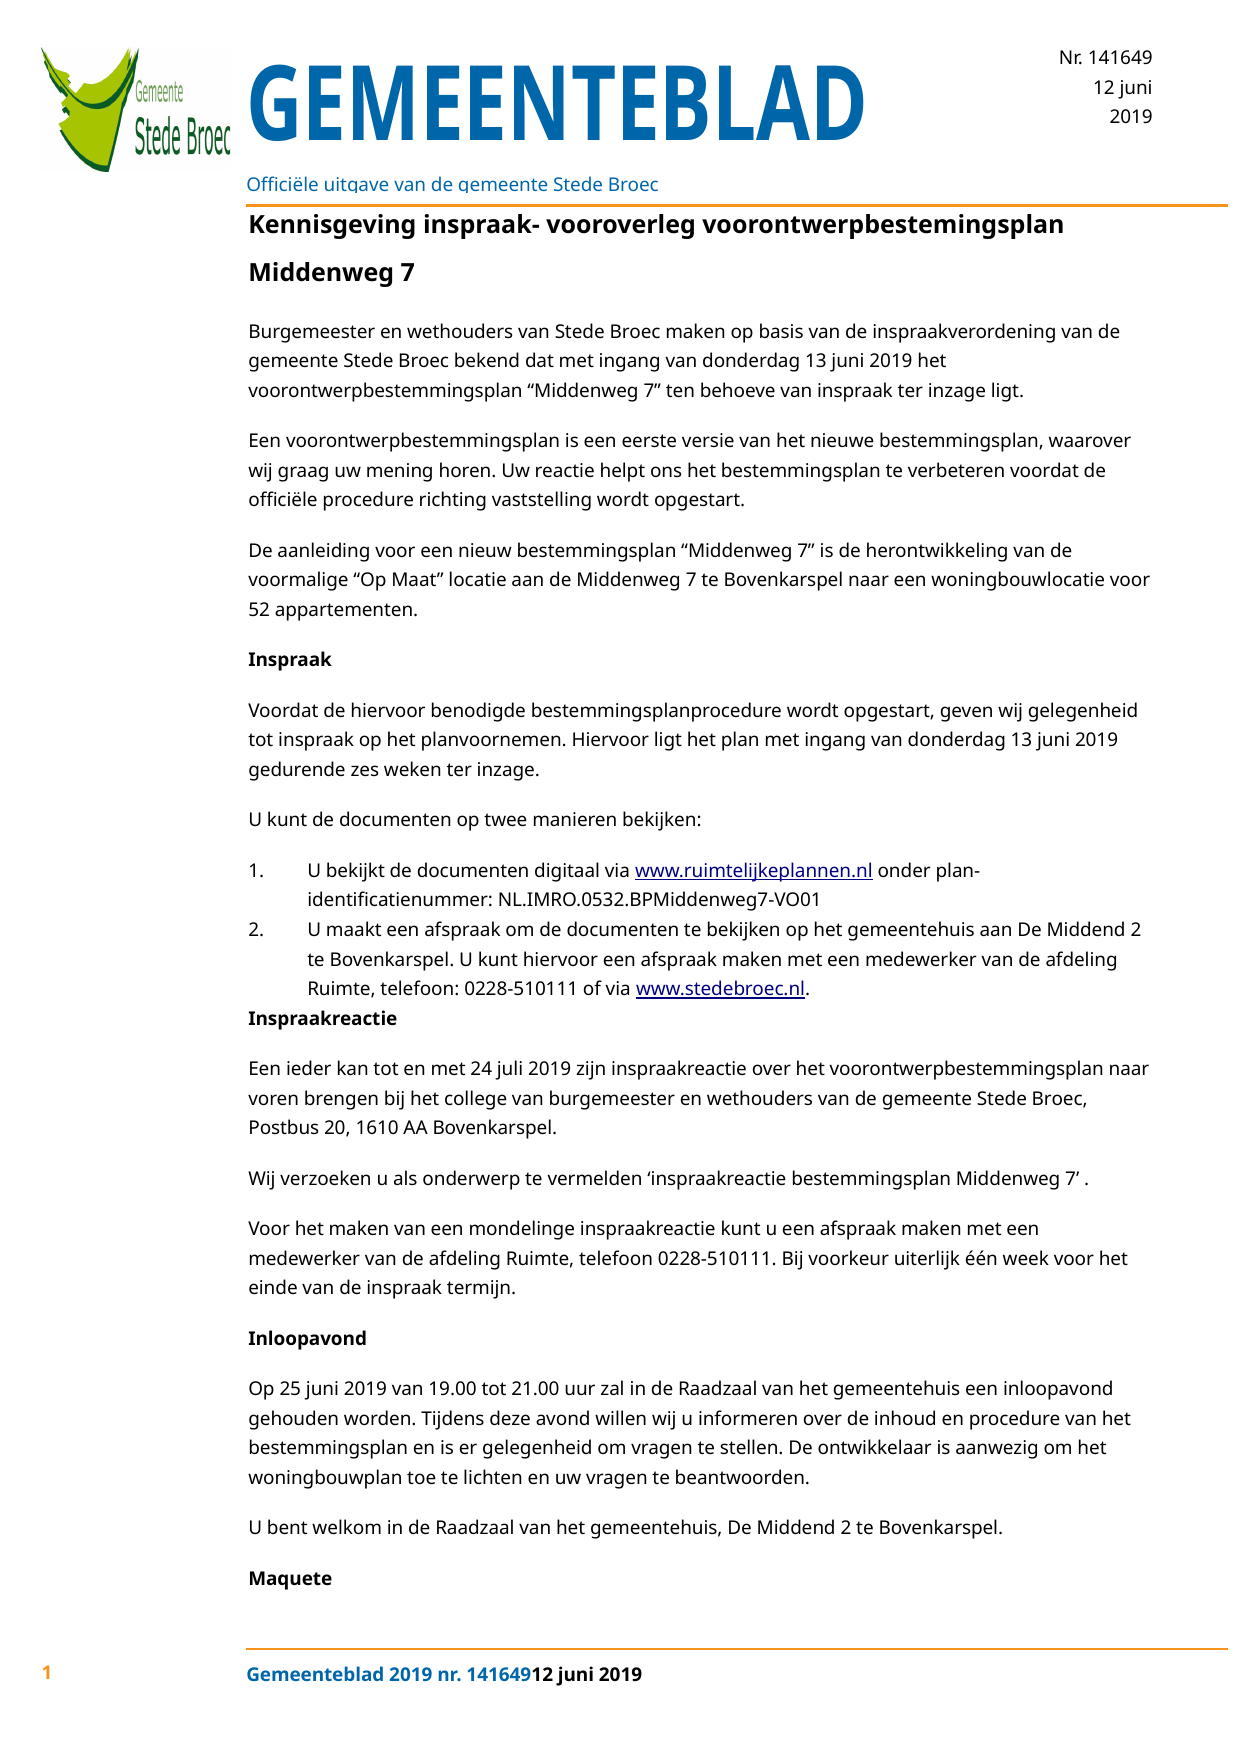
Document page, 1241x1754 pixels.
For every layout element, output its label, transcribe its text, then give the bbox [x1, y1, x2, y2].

text Inspraakreactie [248, 1005, 1152, 1031]
text Kennisgeving inspraak- vooroverleg voorontwerpbestemingsplan Middenweg 7 [248, 207, 1152, 288]
picture [41, 47, 231, 172]
text Voordat de hiervoor benodigde bestemmingsplanprocedure wordt opgestart, geven wij gelegenheid tot inspraak op het planvoornemen. Hiervoor ligt het plan met ingang van donderdag 13 juni 2019 gedurende zes weken ter inzage. [248, 697, 1152, 782]
text Burgemeester en wethouders van Stede Broec maken op basis van de inspraakverordening van de gemeente Stede Broec bekend dat met ingang van donderdag 13 juni 2019 het voorontwerpbestemmingsplan “Middenweg 7” ten behoeve van inspraak ter inzage ligt. [248, 318, 1152, 403]
text Een ieder kan tot en met 24 juli 2019 zijn inspraakreactie over het voorontwerpbestemmingsplan naar voren brengen bij het college van burgemeester en wethouders van de gemeente Stede Broec, Postbus 20, 1610 AA Bovenkarspel. [248, 1055, 1152, 1140]
text U kunt de documenten op twee manieren bekijken: [248, 807, 1152, 832]
text Maquete [248, 1565, 1152, 1591]
list U bekijkt de documenten digitaal via www.ruimtelijkeplannen.nl onder plan-identificatienummer: NL.IMRO.0532.BPMiddenweg7-VO01 [248, 857, 1152, 912]
text Een voorontwerpbestemmingsplan is een eerste versie van het nieuwe bestemmingsplan, waarover wij graag uw mening horen. Uw reactie helpt ons het bestemmingsplan te verbeteren voordat de officiële procedure richting vaststelling wordt opgestart. [248, 427, 1152, 512]
text De aanleiding voor een nieuw bestemmingsplan “Middenweg 7” is de herontwikkeling van de voormalige “Op Maat” locatie aan de Middenweg 7 te Bovenkarspel naar een woningbouwlocatie voor 52 appartementen. [248, 537, 1152, 622]
text Inspraak [248, 647, 1152, 672]
text Op 25 juni 2019 van 19.00 tot 21.00 uur zal in de Raadzaal van het gemeentehuis een inloopavond gehouden worden. Tijdens deze avond willen wij u informeren over de inhoud en procedure van het bestemmingsplan en is er gelegenheid om vragen te stellen. De ontwikkelaar is aanwezig om het woningbouwplan toe te lichten en uw vragen te beantwoorden. [248, 1375, 1152, 1490]
text U bent welkom in de Raadzaal van het gemeentehuis, De Middend 2 te Bovenkarspel. [248, 1514, 1152, 1540]
list U maakt een afspraak om de documenten te bekijken op het gemeentehuis aan De Middend 2 te Bovenkarspel. U kunt hiervoor een afspraak maken met een medewerker van de afdeling Ruimte, telefoon: 0228-510111 of via www.stedebroec.nl. [248, 916, 1152, 1001]
text Voor het maken van een mondelinge inspraakreactie kunt u een afspraak maken met een medewerker van de afdeling Ruimte, telefoon 0228-510111. Bij voorkeur uiterlijk één week voor het einde van de inspraak termijn. [248, 1215, 1152, 1300]
text Wij verzoeken u als onderwerp te vermelden ‘inspraakreactie bestemmingsplan Middenweg 7’ . [248, 1165, 1152, 1191]
text Inloopavond [248, 1325, 1152, 1351]
